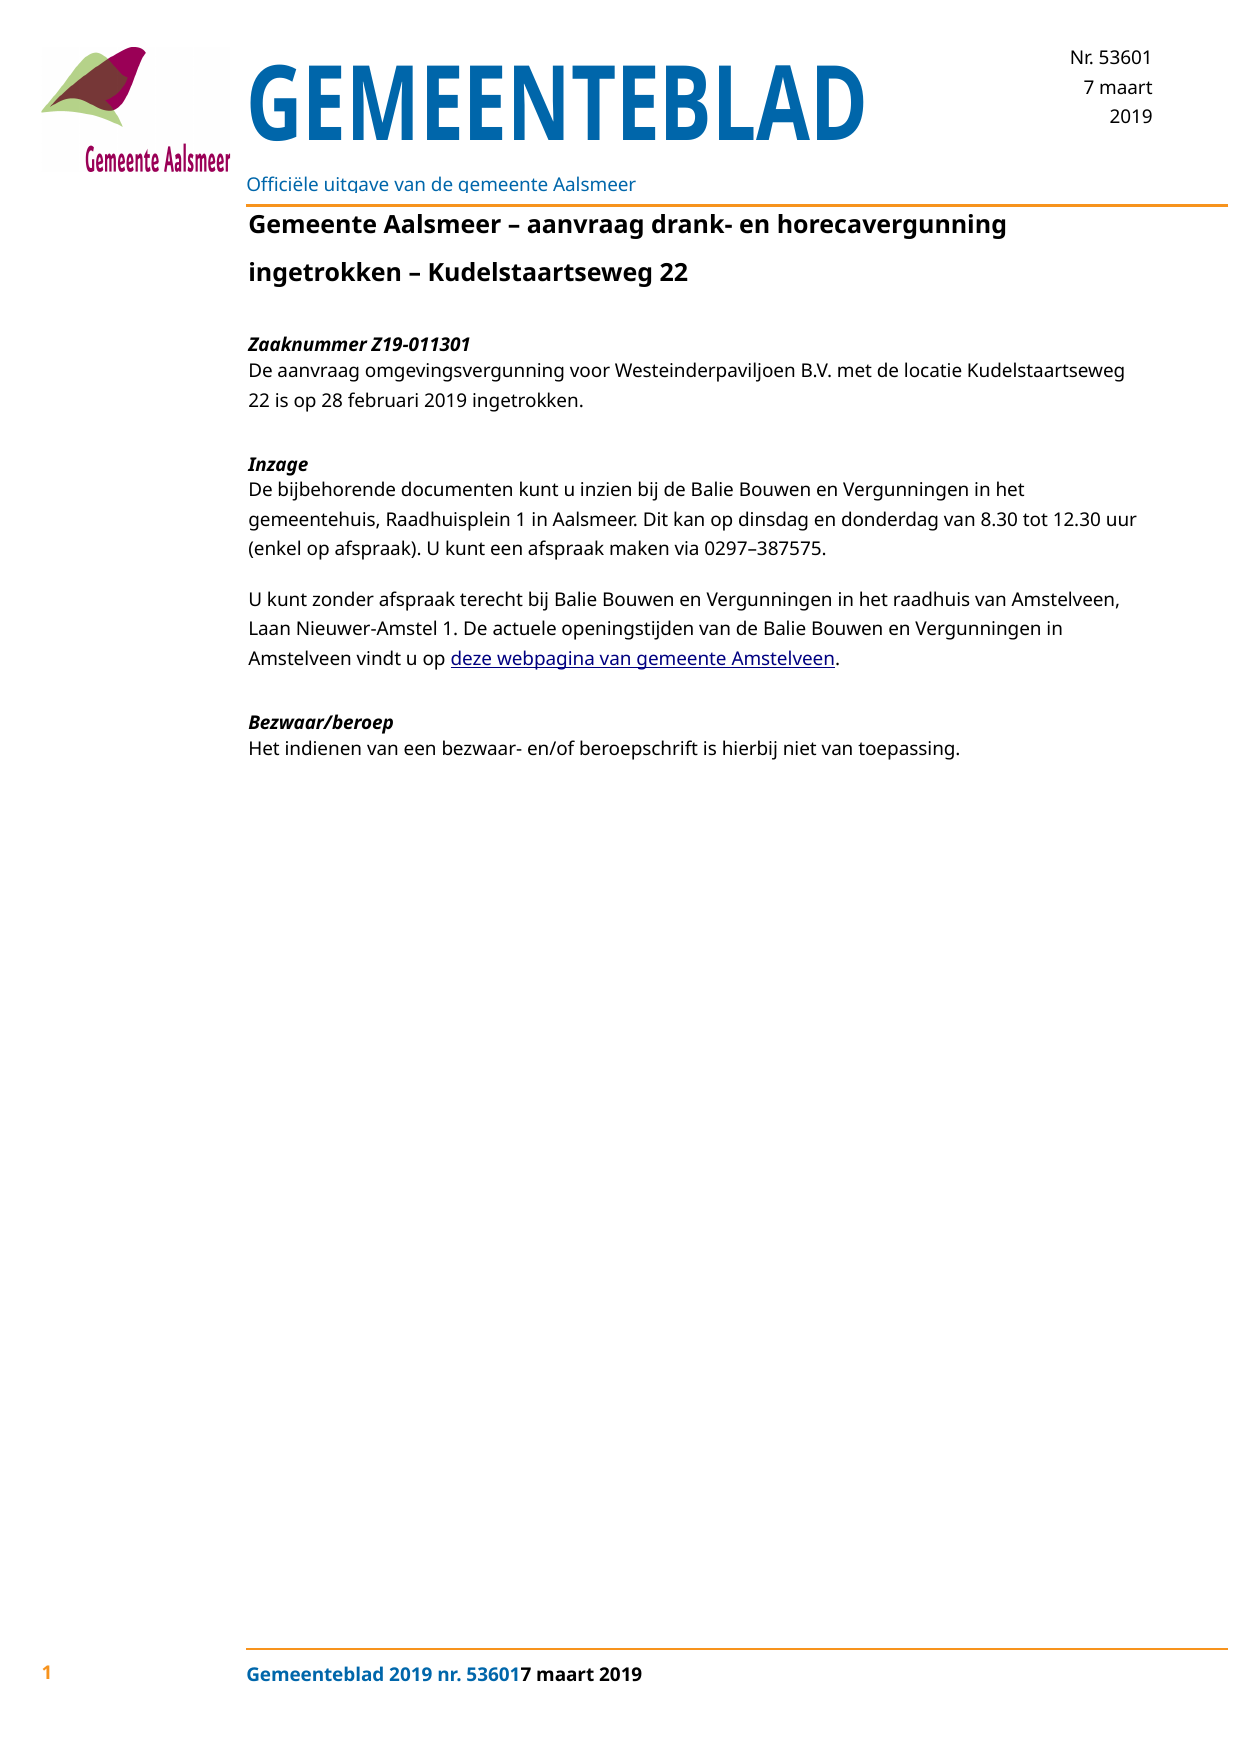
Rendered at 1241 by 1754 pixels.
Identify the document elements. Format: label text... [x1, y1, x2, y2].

text De bijbehorende documenten kunt u inzien bij de Balie Bouwen en Vergunningen in het gemeentehuis, Raadhuisplein 1 in Aalsmeer. Dit kan op dinsdag en donderdag van 8.30 tot 12.30 uur (enkel op afspraak). U kunt een afspraak maken via 0297–387575. [248, 476, 1152, 561]
text Het indienen van een bezwaar- en/of beroepschrift is hierbij niet van toepassing. [248, 735, 1152, 761]
text De aanvraag omgevingsvergunning voor Westeinderpaviljoen B.V. met de locatie Kudelstaartseweg 22 is op 28 februari 2019 ingetrokken. [248, 357, 1152, 412]
text U kunt zonder afspraak terecht bij Balie Bouwen en Vergunningen in het raadhuis van Amstelveen, Laan Nieuwer-Amstel 1. De actuele openingstijden van de Balie Bouwen en Vergunningen in Amstelveen vindt u op deze webpagina van gemeente Amstelveen. [248, 586, 1152, 671]
text Zaaknummer Z19-011301 [248, 331, 1152, 357]
picture [41, 47, 231, 172]
text Bezwaar/beroep [248, 709, 1152, 735]
text Inzage [248, 451, 1152, 476]
text Gemeente Aalsmeer – aanvraag drank- en horecavergunning ingetrokken – Kudelstaartseweg 22 [248, 207, 1152, 288]
